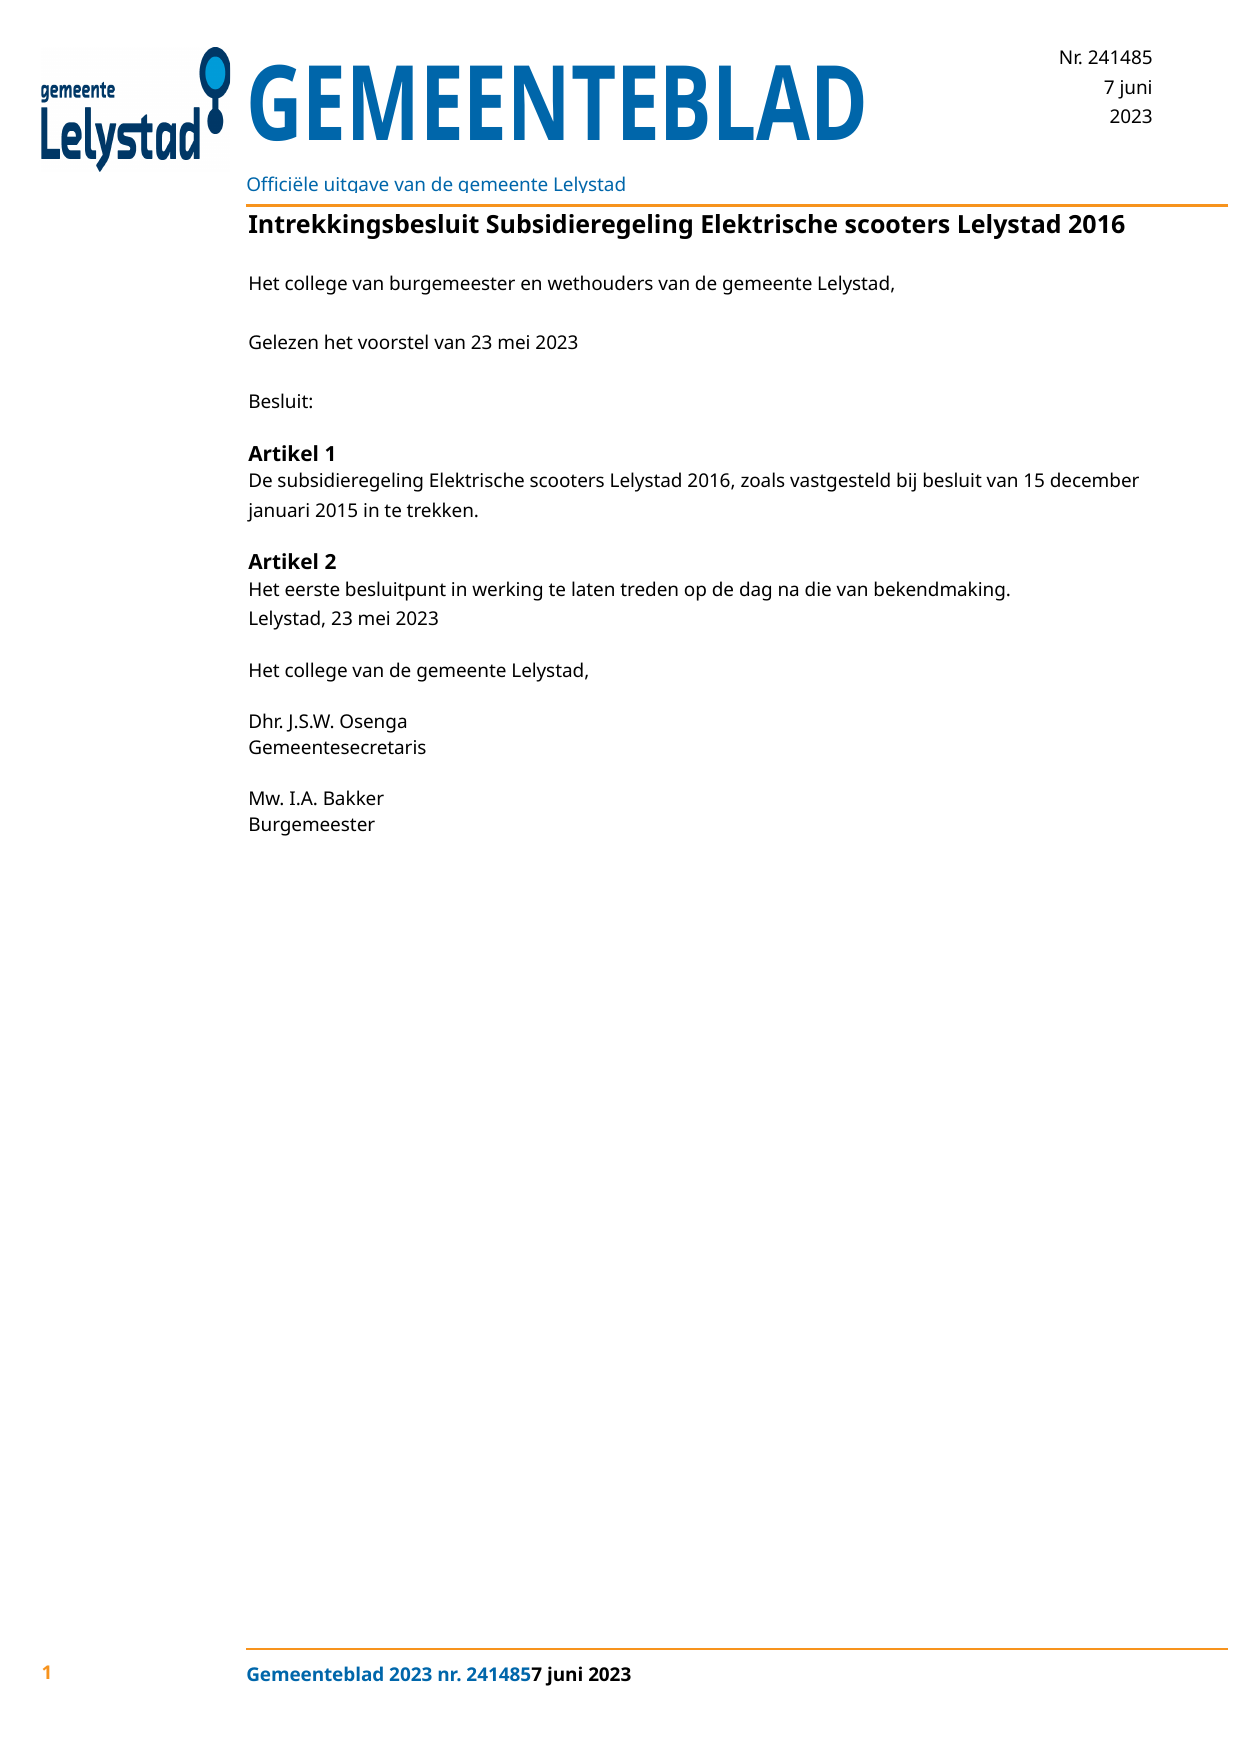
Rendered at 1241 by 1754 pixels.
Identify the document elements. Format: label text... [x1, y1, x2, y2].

text Besluit: [248, 389, 1152, 414]
text Dhr. J.S.W. Osenga [248, 708, 1152, 734]
text Burgemeester [248, 811, 1152, 837]
text Artikel 1 [248, 439, 1152, 467]
text Gemeentesecretaris [248, 734, 1152, 760]
text Intrekkingsbesluit Subsidieregeling Elektrische scooters Lelystad 2016 [248, 207, 1152, 241]
text Mw. I.A. Bakker [248, 786, 1152, 811]
text Het college van burgemeester en wethouders van de gemeente Lelystad, [248, 270, 1152, 296]
text Het eerste besluitpunt in werking te laten treden op de dag na die van bekendmaking. [248, 576, 1152, 602]
text Het college van de gemeente Lelystad, [248, 657, 1152, 683]
text Artikel 2 [248, 547, 1152, 576]
picture [41, 47, 231, 172]
text De subsidieregeling Elektrische scooters Lelystad 2016, zoals vastgesteld bij besluit van 15 december januari 2015 in te trekken. [248, 467, 1152, 523]
text Lelystad, 23 mei 2023 [248, 606, 1152, 631]
text Gelezen het voorstel van 23 mei 2023 [248, 329, 1152, 355]
